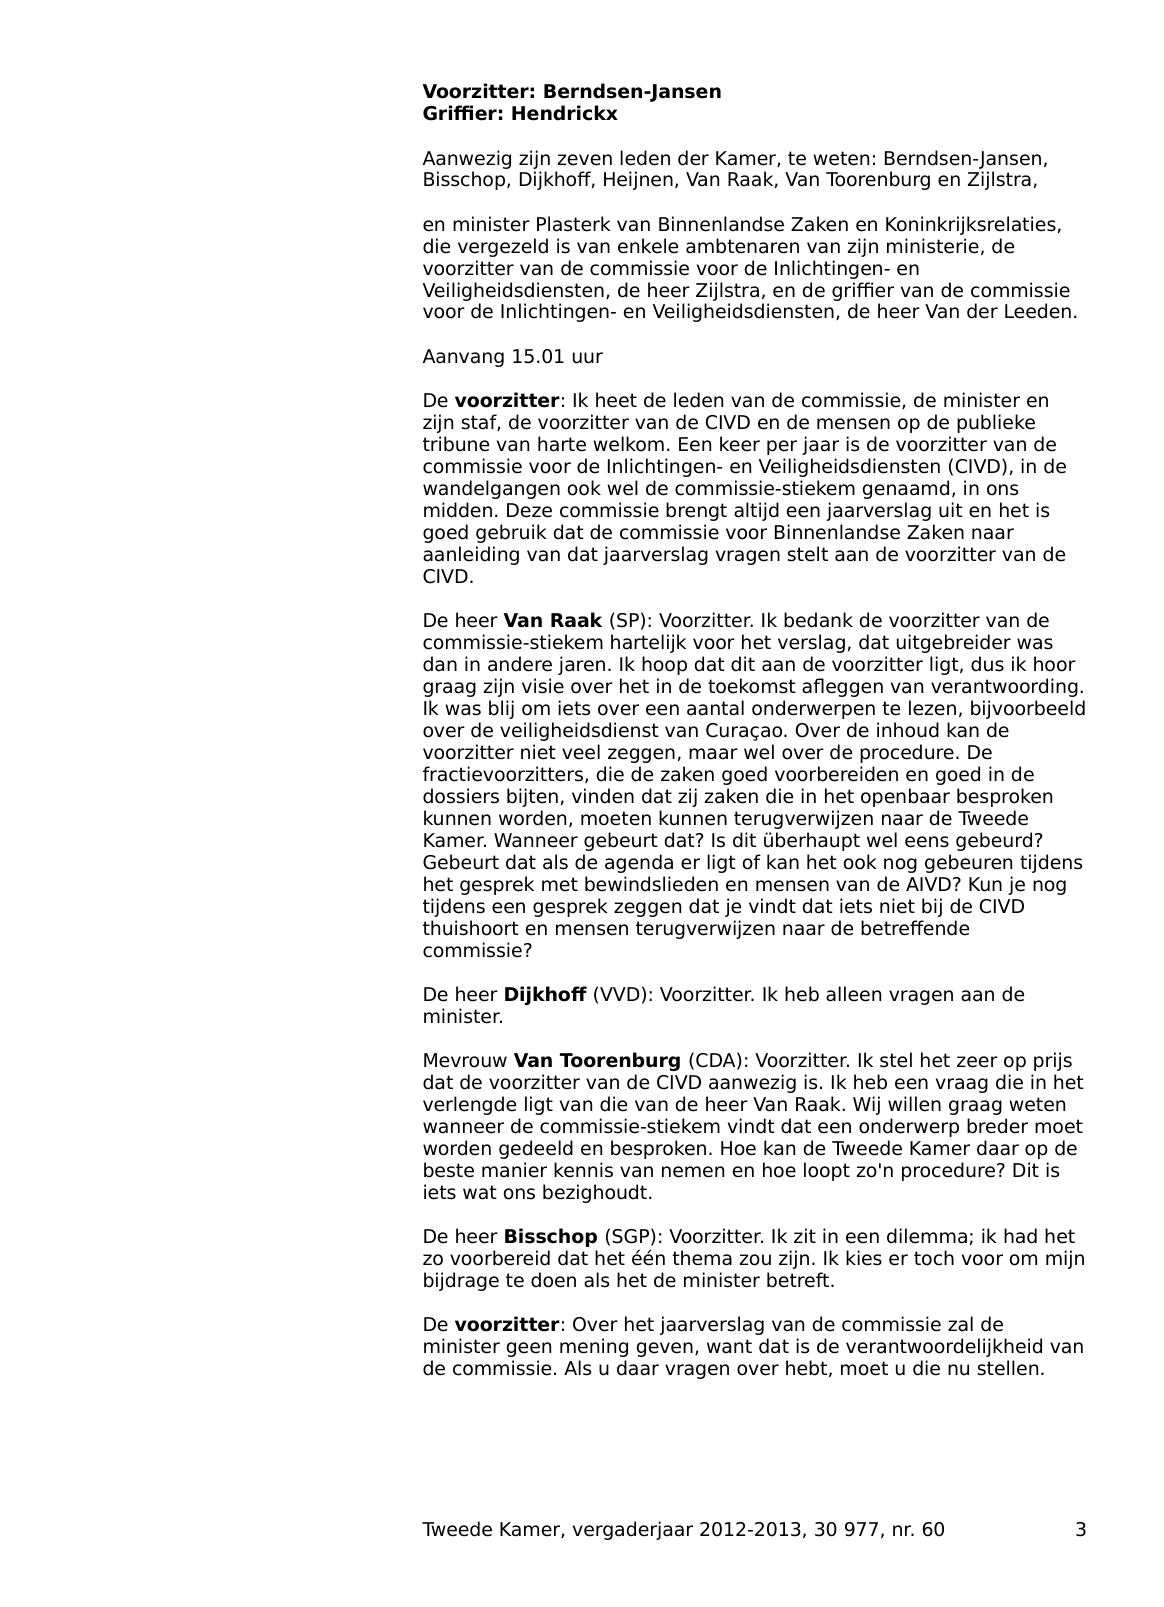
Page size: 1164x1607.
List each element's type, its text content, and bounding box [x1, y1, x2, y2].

text Voorzitter: Berndsen-Jansen [422, 81, 1087, 103]
text De heer Dijkhoff (VVD): Voorzitter. Ik heb alleen vragen aan de minister. [422, 984, 1087, 1028]
text Mevrouw Van Toorenburg (CDA): Voorzitter. Ik stel het zeer op prijs dat de voorzitter van de CIVD aanwezig is. Ik heb een vraag die in het verlengde ligt van die van de heer Van Raak. Wij willen graag weten wanneer de commissie-stiekem vindt dat een onderwerp breder moet worden gedeeld en besproken. Hoe kan de Tweede Kamer daar op de beste manier kennis van nemen en hoe loopt zo'n procedure? Dit is iets wat ons bezighoudt. [422, 1050, 1087, 1204]
text De voorzitter: Over het jaarverslag van de commissie zal de minister geen mening geven, want dat is de verantwoordelijkheid van de commissie. Als u daar vragen over hebt, moet u die nu stellen. [422, 1314, 1087, 1380]
text en minister Plasterk van Binnenlandse Zaken en Koninkrijksrelaties, die vergezeld is van enkele ambtenaren van zijn ministerie, de voorzitter van de commissie voor de Inlichtingen- en Veiligheidsdiensten, de heer Zijlstra, en de griffier van de commissie voor de Inlichtingen- en Veiligheidsdiensten, de heer Van der Leeden. [422, 213, 1087, 323]
text Aanvang 15.01 uur [422, 346, 1087, 368]
text De heer Bisschop (SGP): Voorzitter. Ik zit in een dilemma; ik had het zo voorbereid dat het één thema zou zijn. Ik kies er toch voor om mijn bijdrage te doen als het de minister betreft. [422, 1226, 1087, 1292]
text De heer Van Raak (SP): Voorzitter. Ik bedank de voorzitter van de commissie-stiekem hartelijk voor het verslag, dat uitgebreider was dan in andere jaren. Ik hoop dat dit aan de voorzitter ligt, dus ik hoor graag zijn visie over het in de toekomst afleggen van verantwoording. Ik was blij om iets over een aantal onderwerpen te lezen, bijvoorbeeld over de veiligheidsdienst van Curaçao. Over de inhoud kan de voorzitter niet veel zeggen, maar wel over de procedure. De fractievoorzitters, die de zaken goed voorbereiden en goed in de dossiers bijten, vinden dat zij zaken die in het openbaar besproken kunnen worden, moeten kunnen terugverwijzen naar de Tweede Kamer. Wanneer gebeurt dat? Is dit überhaupt wel eens gebeurd? Gebeurt dat als de agenda er ligt of kan het ook nog gebeuren tijdens het gesprek met bewindslieden en mensen van de AIVD? Kun je nog tijdens een gesprek zeggen dat je vindt dat iets niet bij de CIVD thuishoort en mensen terugverwijzen naar de betreffende commissie? [422, 610, 1087, 961]
text De voorzitter: Ik heet de leden van de commissie, de minister en zijn staf, de voorzitter van de CIVD en de mensen op de publieke tribune van harte welkom. Een keer per jaar is de voorzitter van de commissie voor de Inlichtingen- en Veiligheidsdiensten (CIVD), in de wandelgangen ook wel de commissie-stiekem genaamd, in ons midden. Deze commissie brengt altijd een jaarverslag uit en het is goed gebruik dat de commissie voor Binnenlandse Zaken naar aanleiding van dat jaarverslag vragen stelt aan de voorzitter van de CIVD. [422, 390, 1087, 588]
text Aanwezig zijn zeven leden der Kamer, te weten: Berndsen-Jansen, Bisschop, Dijkhoff, Heijnen, Van Raak, Van Toorenburg en Zijlstra, [422, 147, 1087, 191]
text Griffier: Hendrickx [422, 103, 1087, 125]
